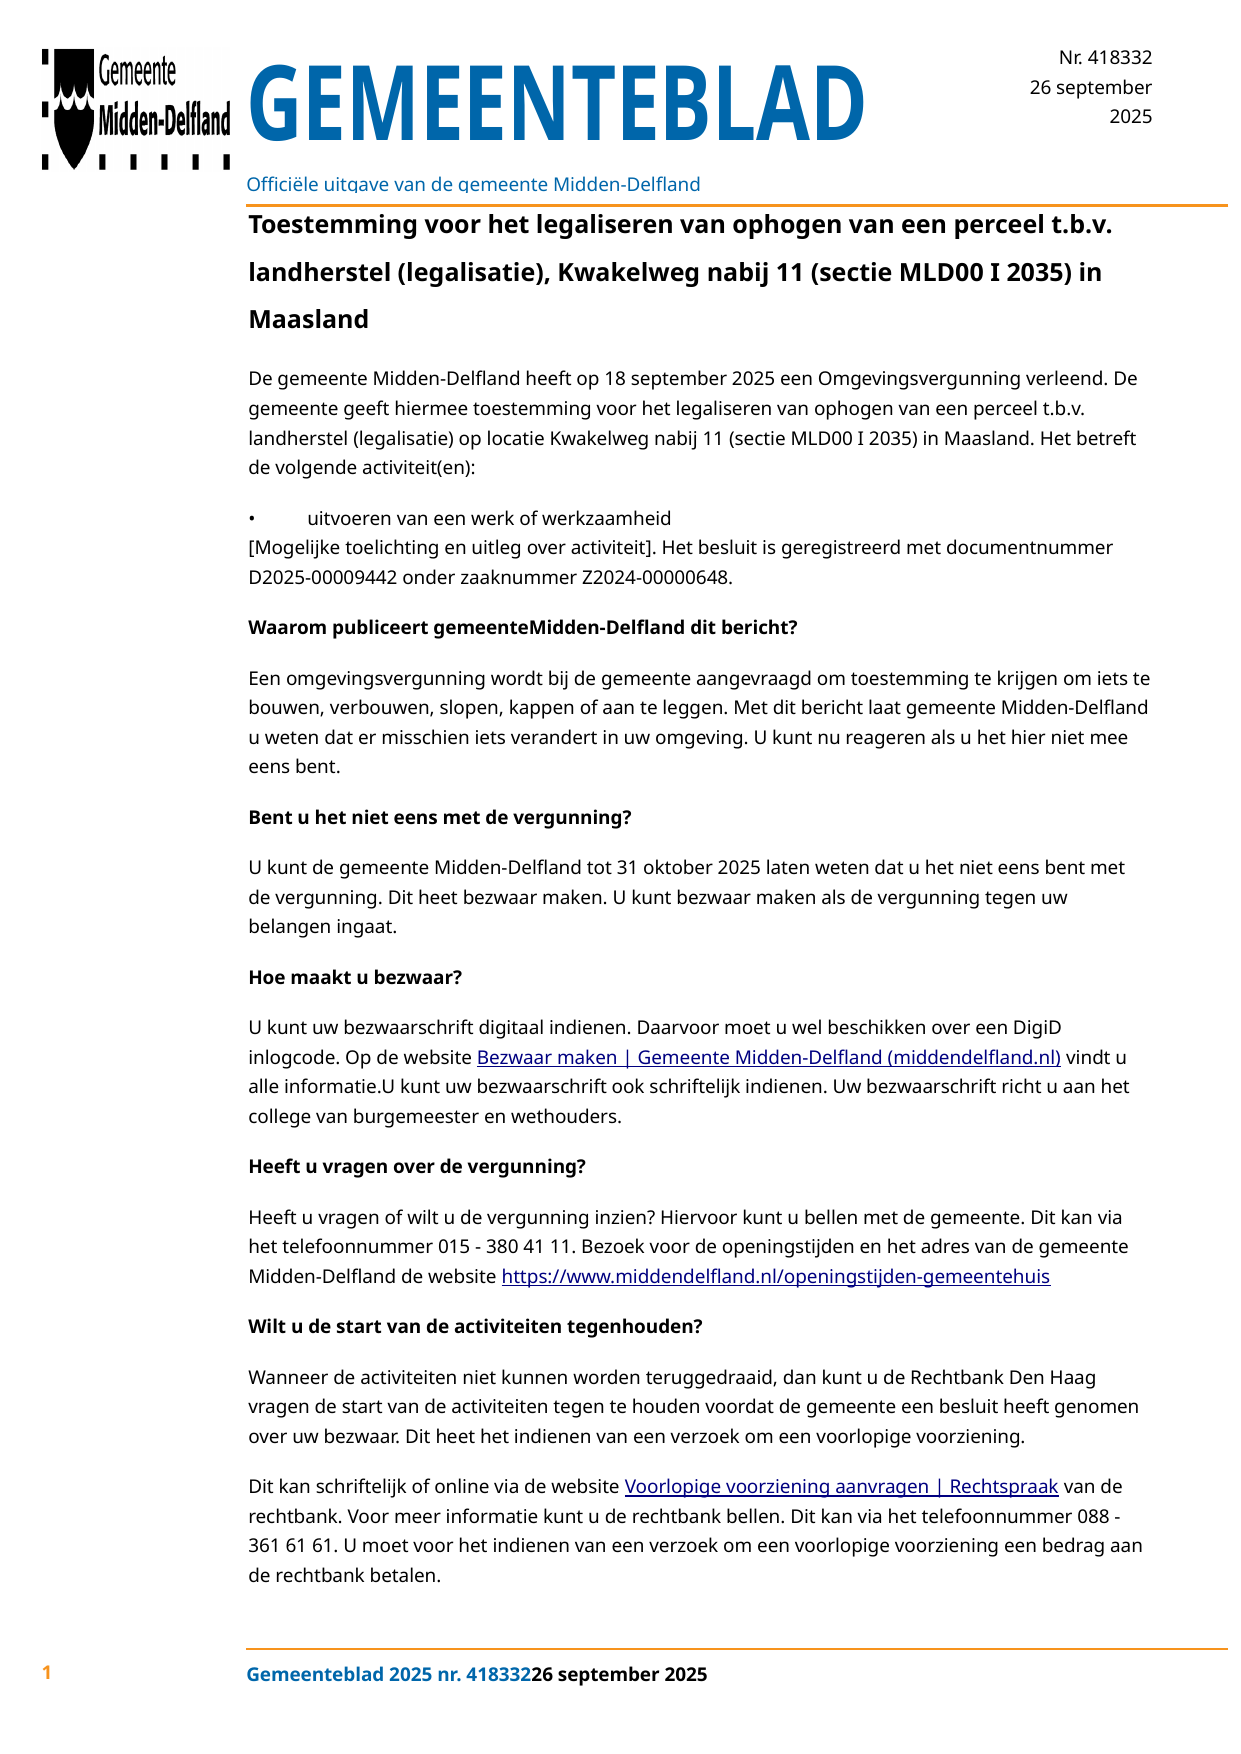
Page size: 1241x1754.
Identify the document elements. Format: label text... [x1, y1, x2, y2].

text U kunt de gemeente Midden-Delfland tot 31 oktober 2025 laten weten dat u het niet eens bent met de vergunning. Dit heet bezwaar maken. U kunt bezwaar maken als de vergunning tegen uw belangen ingaat. [248, 854, 1152, 939]
text Een omgevingsvergunning wordt bij de gemeente aangevraagd om toestemming te krijgen om iets te bouwen, verbouwen, slopen, kappen of aan te leggen. Met dit bericht laat gemeente Midden-Delfland u weten dat er misschien iets verandert in uw omgeving. U kunt nu reageren als u het hier niet mee eens bent. [248, 665, 1152, 779]
text U kunt uw bezwaarschrift digitaal indienen. Daarvoor moet u wel beschikken over een DigiD inlogcode. Op de website Bezwaar maken | Gemeente Midden-Delfland (middendelfland.nl) vindt u alle informatie.U kunt uw bezwaarschrift ook schriftelijk indienen. Uw bezwaarschrift richt u aan het college van burgemeester en wethouders. [248, 1014, 1152, 1129]
text De gemeente Midden-Delfland heeft op 18 september 2025 een Omgevingsvergunning verleend. De gemeente geeft hiermee toestemming voor het legaliseren van ophogen van een perceel t.b.v. landherstel (legalisatie) op locatie Kwakelweg nabij 11 (sectie MLD00 I 2035) in Maasland. Het betreft de volgende activiteit(en): [248, 366, 1152, 480]
picture [41, 47, 231, 172]
list uitvoeren van een werk of werkzaamheid [248, 505, 1152, 530]
text Wanneer de activiteiten niet kunnen worden teruggedraaid, dan kunt u de Rechtbank Den Haag vragen de start van de activiteiten tegen te houden voordat de gemeente een besluit heeft genomen over uw bezwaar. Dit heet het indienen van een verzoek om een voorlopige voorziening. [248, 1364, 1152, 1449]
text Heeft u vragen over de vergunning? [248, 1153, 1152, 1179]
text Wilt u de start van de activiteiten tegenhouden? [248, 1313, 1152, 1339]
text Bent u het niet eens met de vergunning? [248, 804, 1152, 829]
text Heeft u vragen of wilt u de vergunning inzien? Hiervoor kunt u bellen met de gemeente. Dit kan via het telefoonnummer 015 - 380 41 11. Bezoek voor de openingstijden en het adres van de gemeente Midden-Delfland de website https://www.middendelfland.nl/openingstijden-gemeentehuis [248, 1204, 1152, 1289]
text Waarom publiceert gemeenteMidden-Delfland dit bericht? [248, 614, 1152, 640]
text Hoe maakt u bezwaar? [248, 964, 1152, 989]
text Toestemming voor het legaliseren van ophogen van een perceel t.b.v. landherstel (legalisatie), Kwakelweg nabij 11 (sectie MLD00 I 2035) in Maasland [248, 207, 1152, 336]
text Dit kan schriftelijk of online via de website Voorlopige voorziening aanvragen | Rechtspraak van de rechtbank. Voor meer informatie kunt u de rechtbank bellen. Dit kan via het telefoonnummer 088 - 361 61 61. U moet voor het indienen van een verzoek om een voorlopige voorziening een bedrag aan de rechtbank betalen. [248, 1473, 1152, 1588]
text [Mogelijke toelichting en uitleg over activiteit]. Het besluit is geregistreerd met documentnummer D2025-00009442 onder zaaknummer Z2024-00000648. [248, 534, 1152, 589]
